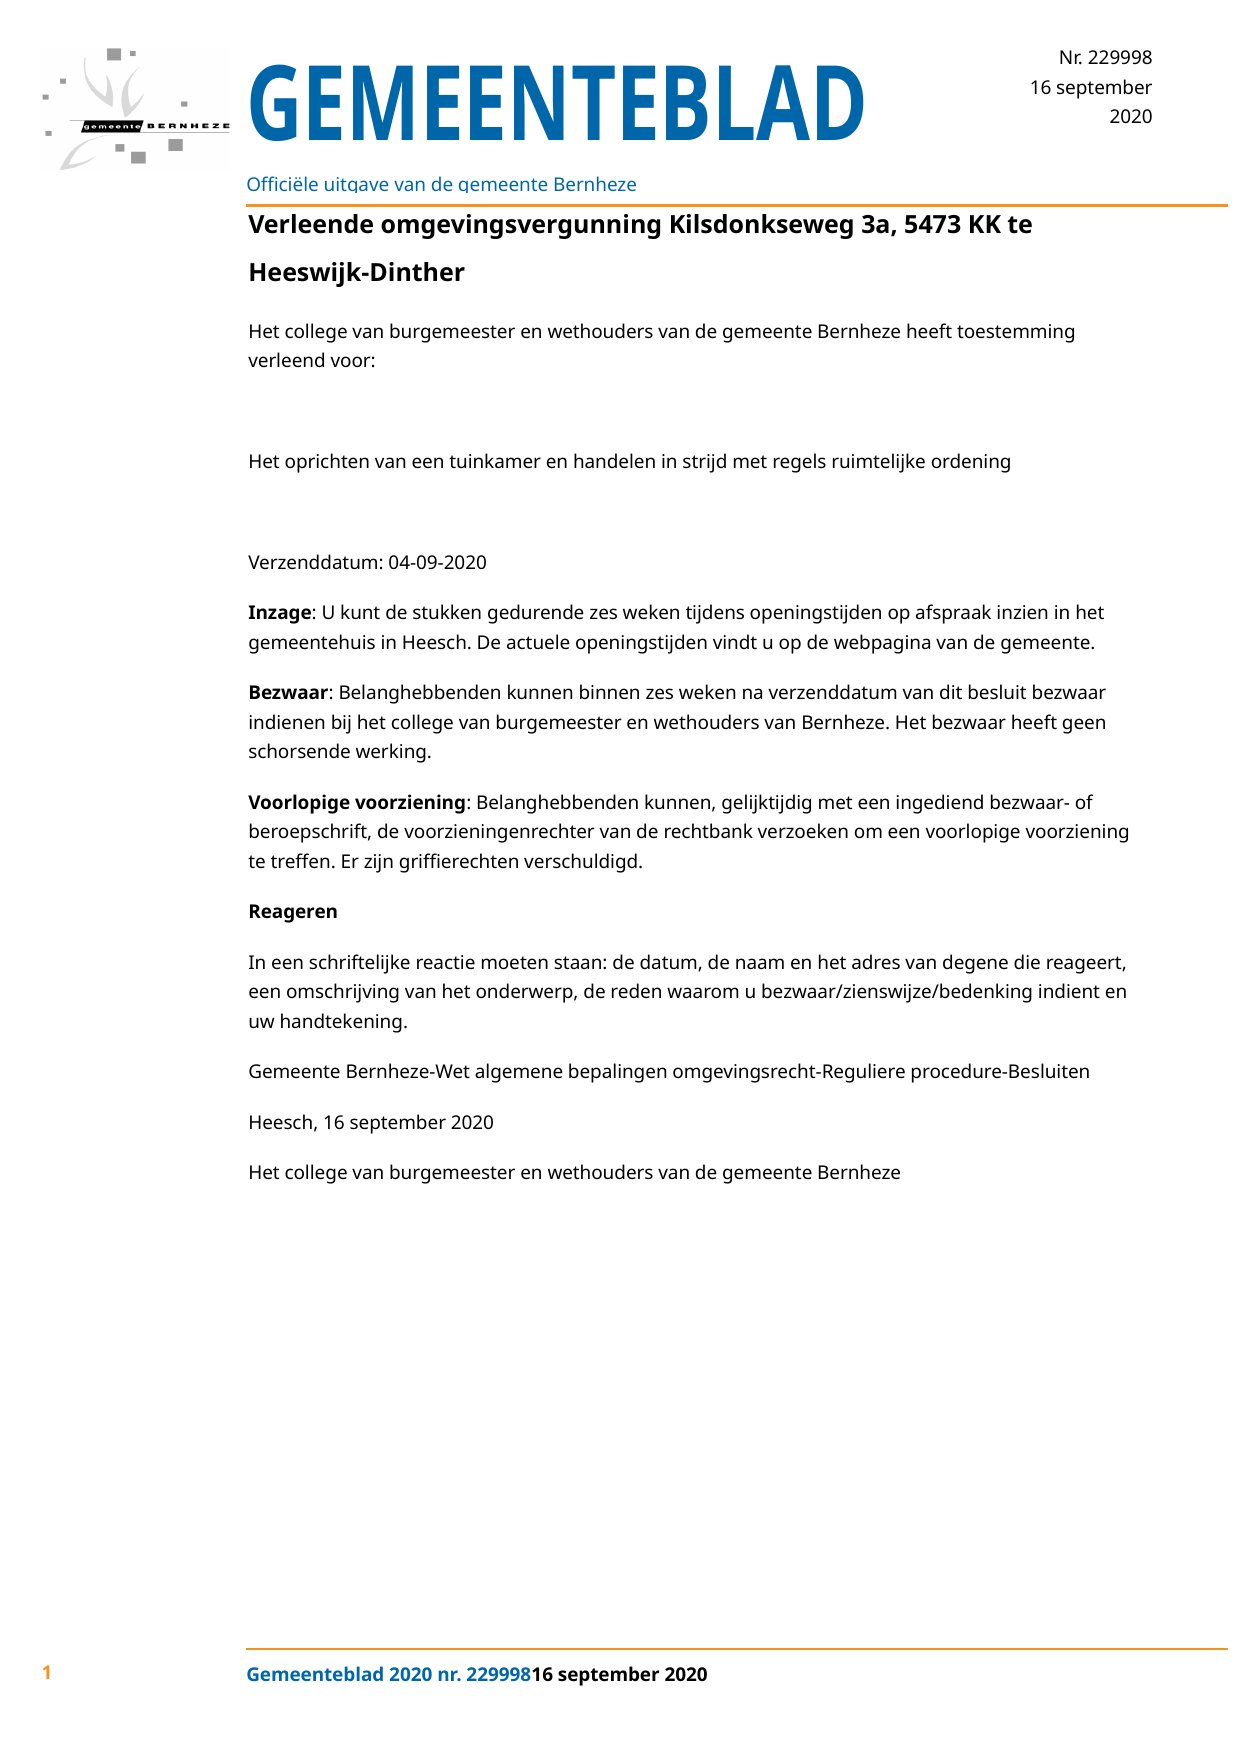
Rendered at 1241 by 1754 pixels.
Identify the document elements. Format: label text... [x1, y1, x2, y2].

text Bezwaar: Belanghebbenden kunnen binnen zes weken na verzenddatum van dit besluit bezwaar indienen bij het college van burgemeester en wethouders van Bernheze. Het bezwaar heeft geen schorsende werking. [248, 679, 1152, 764]
text In een schriftelijke reactie moeten staan: de datum, de naam en het adres van degene die reageert, een omschrijving van het onderwerp, de reden waarom u bezwaar/zienswijze/bedenking indient en uw handtekening. [248, 949, 1152, 1034]
text Inzage: U kunt de stukken gedurende zes weken tijdens openingstijden op afspraak inzien in het gemeentehuis in Heesch. De actuele openingstijden vindt u op de webpagina van de gemeente. [248, 599, 1152, 655]
text Het college van burgemeester en wethouders van de gemeente Bernheze [248, 1159, 1152, 1185]
picture [41, 47, 231, 172]
text Het oprichten van een tuinkamer en handelen in strijd met regels ruimtelijke ordening [248, 448, 1152, 474]
text Gemeente Bernheze-Wet algemene bepalingen omgevingsrecht-Reguliere procedure-Besluiten [248, 1059, 1152, 1084]
text Het college van burgemeester en wethouders van de gemeente Bernheze heeft toestemming verleend voor: [248, 318, 1152, 373]
text Heesch, 16 september 2020 [248, 1109, 1152, 1135]
text Reageren [248, 899, 1152, 924]
text Voorlopige voorziening: Belanghebbenden kunnen, gelijktijdig met een ingediend bezwaar- of beroepschrift, de voorzieningenrechter van de rechtbank verzoeken om een voorlopige voorziening te treffen. Er zijn griffierechten verschuldigd. [248, 789, 1152, 874]
text Verzenddatum: 04-09-2020 [248, 549, 1152, 575]
text Verleende omgevingsvergunning Kilsdonkseweg 3a, 5473 KK te Heeswijk-Dinther [248, 207, 1152, 288]
